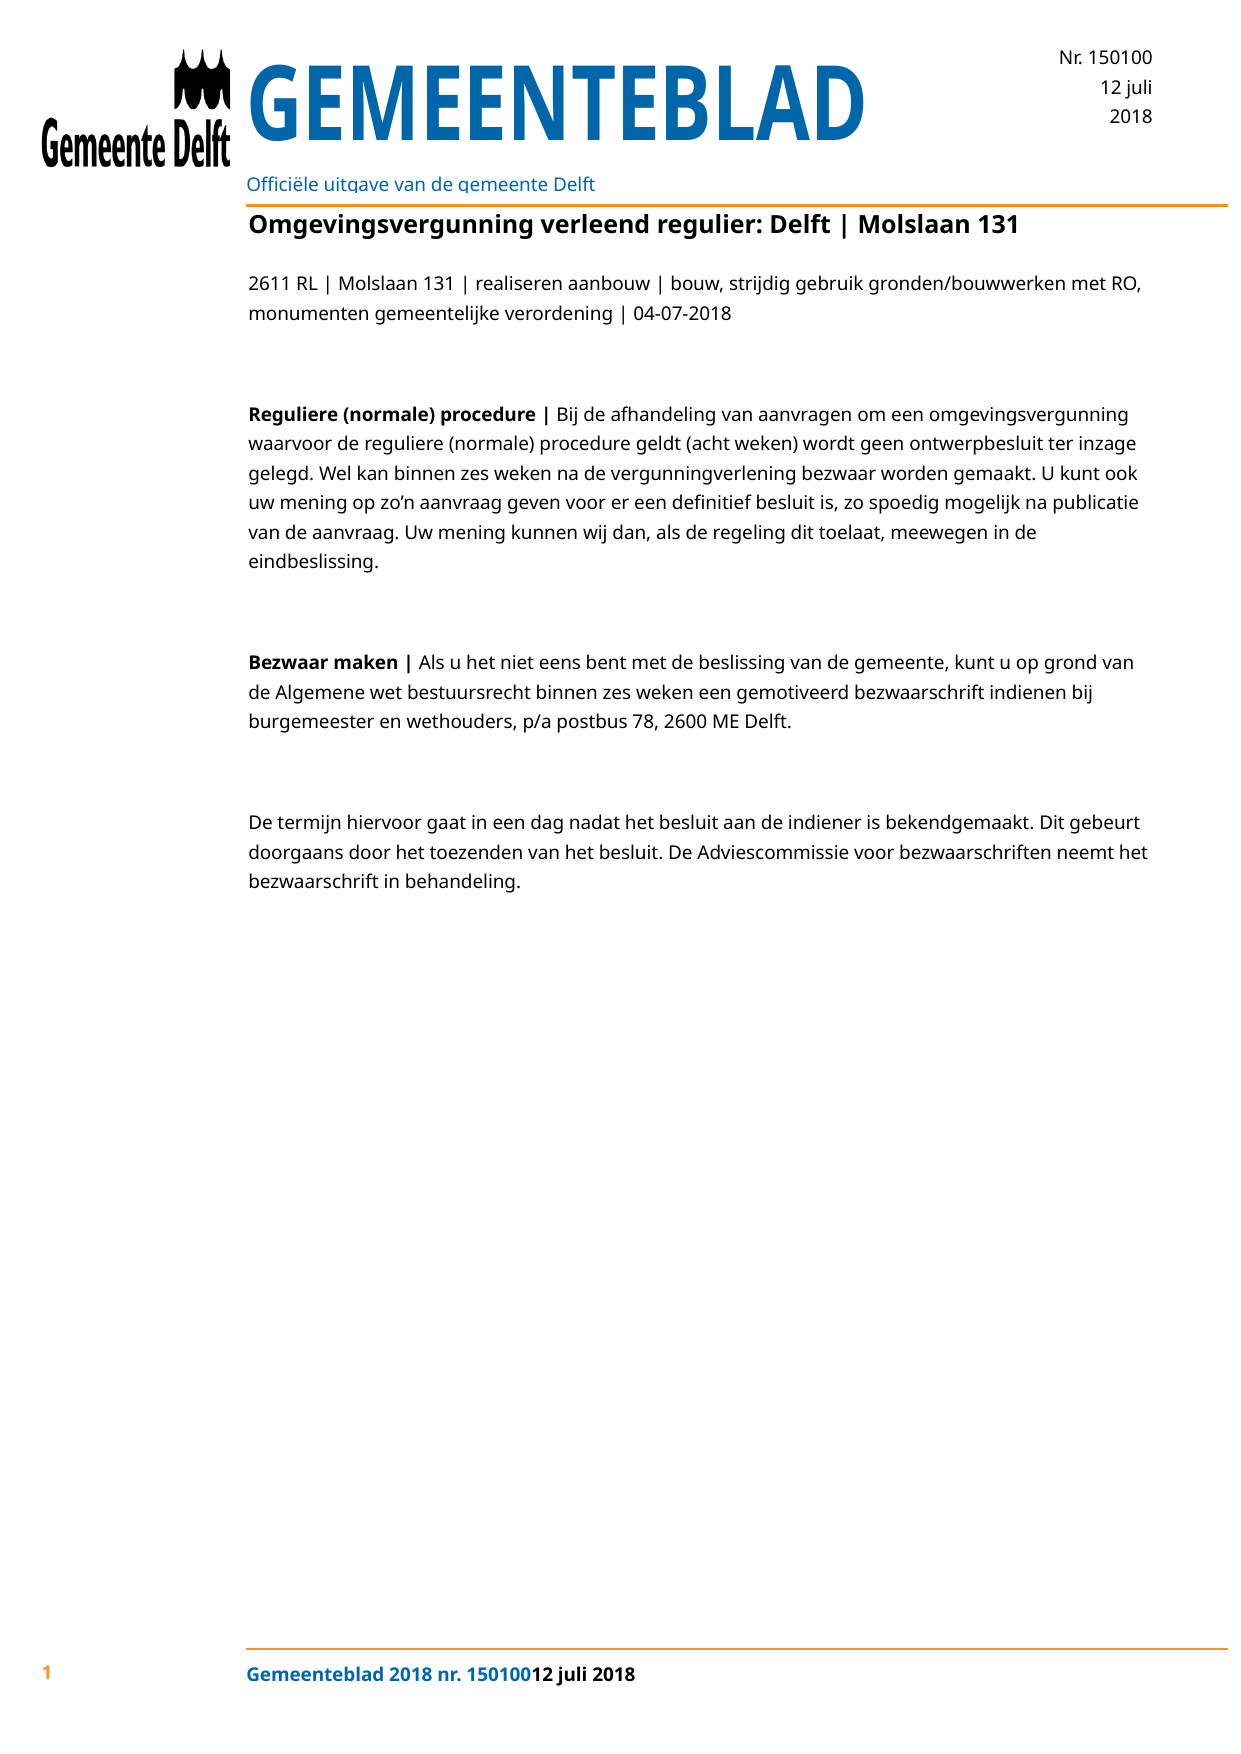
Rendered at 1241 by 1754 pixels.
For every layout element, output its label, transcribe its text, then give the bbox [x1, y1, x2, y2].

text Bezwaar maken | Als u het niet eens bent met de beslissing van de gemeente, kunt u op grond van de Algemene wet bestuursrecht binnen zes weken een gemotiveerd bezwaarschrift indienen bij burgemeester en wethouders, p/a postbus 78, 2600 ME Delft. [248, 649, 1152, 734]
picture [41, 47, 231, 172]
text Reguliere (normale) procedure | Bij de afhandeling van aanvragen om een omgevingsvergunning waarvoor de reguliere (normale) procedure geldt (acht weken) wordt geen ontwerpbesluit ter inzage gelegd. Wel kan binnen zes weken na de vergunningverlening bezwaar worden gemaakt. U kunt ook uw mening op zo’n aanvraag geven voor er een definitief besluit is, zo spoedig mogelijk na publicatie van de aanvraag. Uw mening kunnen wij dan, als de regeling dit toelaat, meewegen in de eindbeslissing. [248, 401, 1152, 574]
text 2611 RL | Molslaan 131 | realiseren aanbouw | bouw, strijdig gebruik gronden/bouwwerken met RO, monumenten gemeentelijke verordening | 04-07-2018 [248, 270, 1152, 326]
text De termijn hiervoor gaat in een dag nadat het besluit aan de indiener is bekendgemaakt. Dit gebeurt doorgaans door het toezenden van het besluit. De Adviescommissie voor bezwaarschriften neemt het bezwaarschrift in behandeling. [248, 809, 1152, 894]
text Omgevingsvergunning verleend regulier: Delft | Molslaan 131 [248, 207, 1152, 241]
